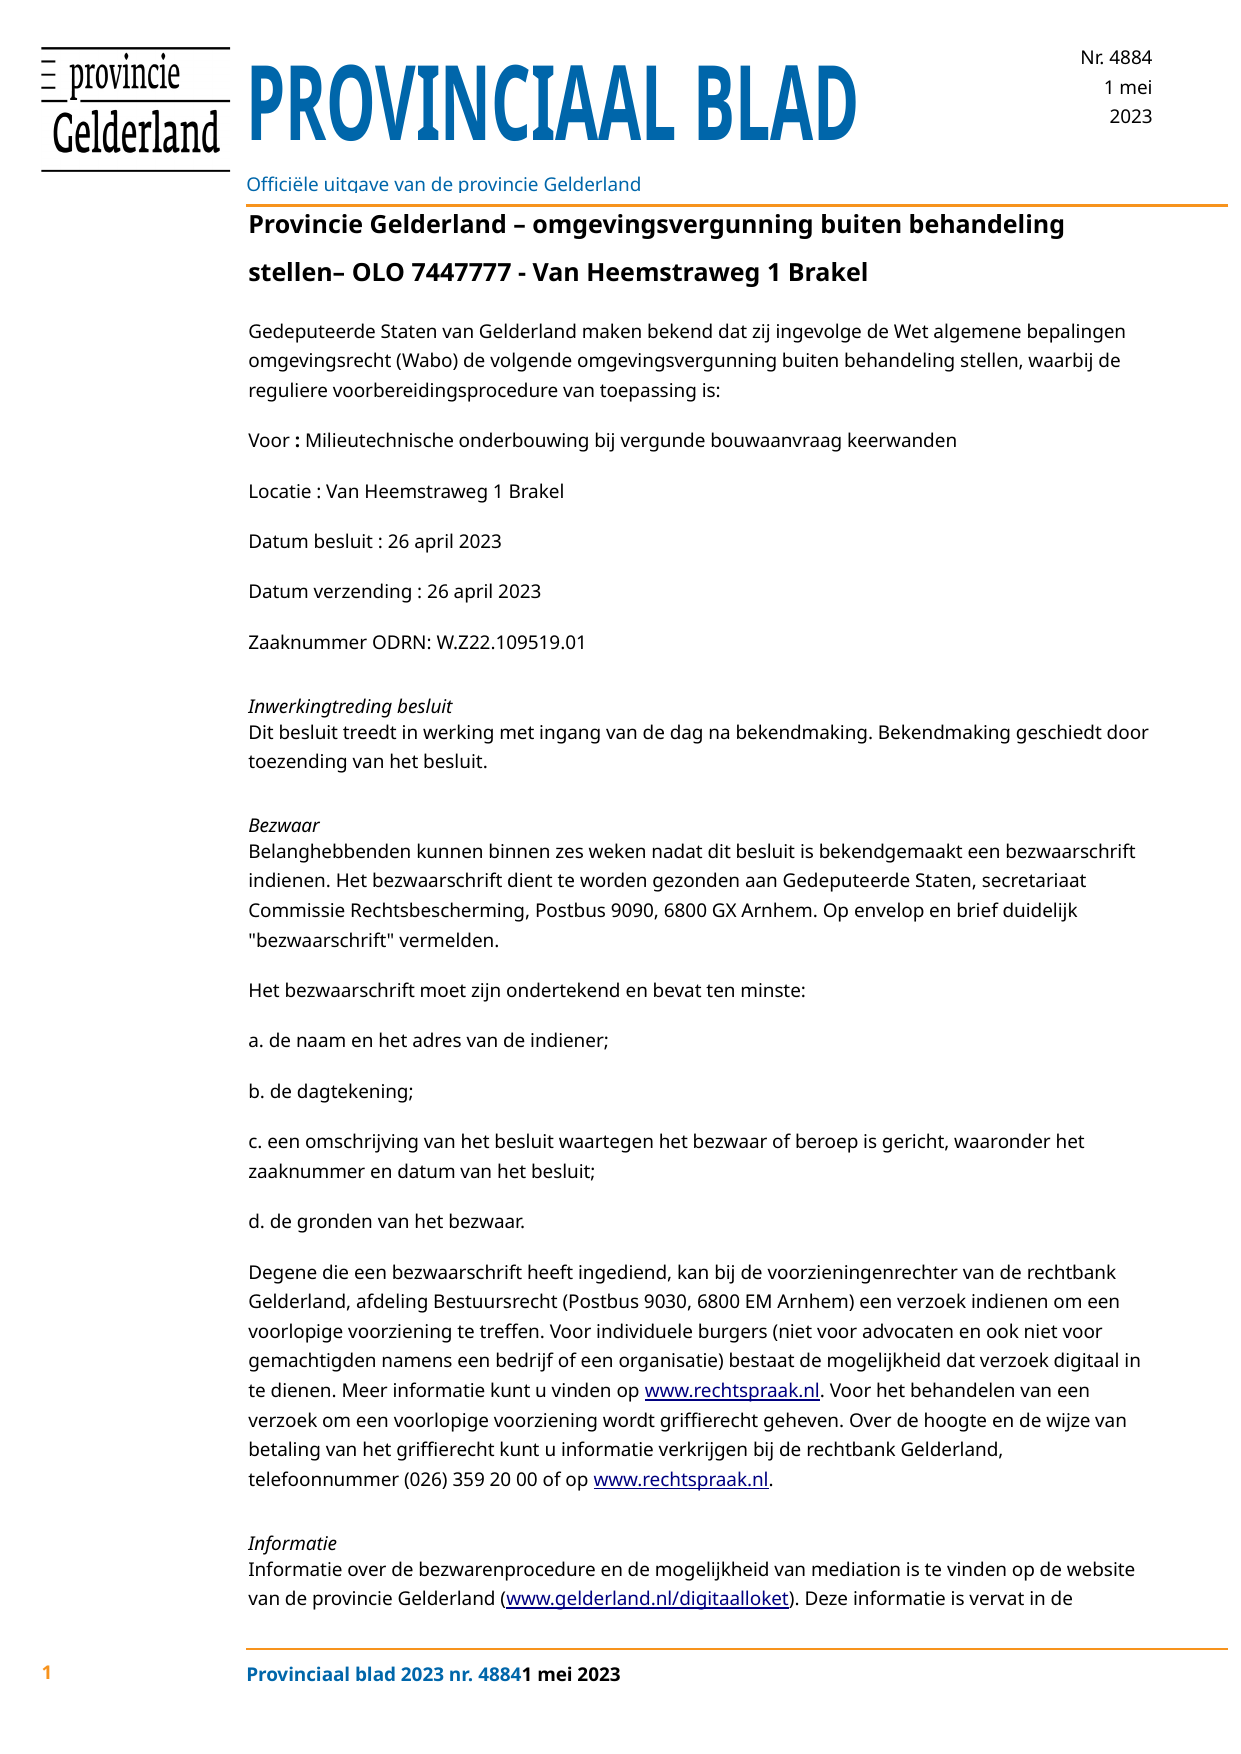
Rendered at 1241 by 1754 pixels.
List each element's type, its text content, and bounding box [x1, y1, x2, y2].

text Het bezwaarschrift moet zijn ondertekend en bevat ten minste: [248, 977, 1152, 1003]
text Datum verzending : 26 april 2023 [248, 579, 1152, 604]
text Voor : Milieutechnische onderbouwing bij vergunde bouwaanvraag keerwanden [248, 427, 1152, 453]
text Informatie [248, 1530, 1152, 1556]
text b. de dagtekening; [248, 1078, 1152, 1104]
text Datum besluit : 26 april 2023 [248, 528, 1152, 554]
text Informatie over de bezwarenprocedure en de mogelijkheid van mediation is te vinden op de website van de provincie Gelderland (www.gelderland.nl/digitaalloket). Deze informatie is vervat in de [248, 1556, 1152, 1611]
picture [41, 47, 231, 172]
text a. de naam en het adres van de indiener; [248, 1028, 1152, 1053]
text Locatie : Van Heemstraweg 1 Brakel [248, 478, 1152, 504]
text Degene die een bezwaarschrift heeft ingediend, kan bij de voorzieningenrechter van de rechtbank Gelderland, afdeling Bestuursrecht (Postbus 9030, 6800 EM Arnhem) een verzoek indienen om een voorlopige voorziening te treffen. Voor individuele burgers (niet voor advocaten en ook niet voor gemachtigden namens een bedrijf of een organisatie) bestaat de mogelijkheid dat verzoek digitaal in te dienen. Meer informatie kunt u vinden op www.rechtspraak.nl. Voor het behandelen van een verzoek om een voorlopige voorziening wordt griffierecht geheven. Over de hoogte en de wijze van betaling van het griffierecht kunt u informatie verkrijgen bij de rechtbank Gelderland, telefoonnummer (026) 359 20 00 of op www.rechtspraak.nl. [248, 1259, 1152, 1492]
text Belanghebbenden kunnen binnen zes weken nadat dit besluit is bekendgemaakt een bezwaarschrift indienen. Het bezwaarschrift dient te worden gezonden aan Gedeputeerde Staten, secretariaat Commissie Rechtsbescherming, Postbus 9090, 6800 GX Arnhem. Op envelop en brief duidelijk "bezwaarschrift" vermelden. [248, 838, 1152, 953]
text Bezwaar [248, 812, 1152, 838]
text Dit besluit treedt in werking met ingang van de dag na bekendmaking. Bekendmaking geschiedt door toezending van het besluit. [248, 719, 1152, 774]
text Zaaknummer ODRN: W.Z22.109519.01 [248, 629, 1152, 655]
text Gedeputeerde Staten van Gelderland maken bekend dat zij ingevolge de Wet algemene bepalingen omgevingsrecht (Wabo) de volgende omgevingsvergunning buiten behandeling stellen, waarbij de reguliere voorbereidingsprocedure van toepassing is: [248, 318, 1152, 403]
text d. de gronden van het bezwaar. [248, 1208, 1152, 1234]
text c. een omschrijving van het besluit waartegen het bezwaar of beroep is gericht, waaronder het zaaknummer en datum van het besluit; [248, 1128, 1152, 1184]
text Inwerkingtreding besluit [248, 693, 1152, 719]
text Provincie Gelderland – omgevingsvergunning buiten behandeling stellen– OLO 7447777 - Van Heemstraweg 1 Brakel [248, 207, 1152, 288]
